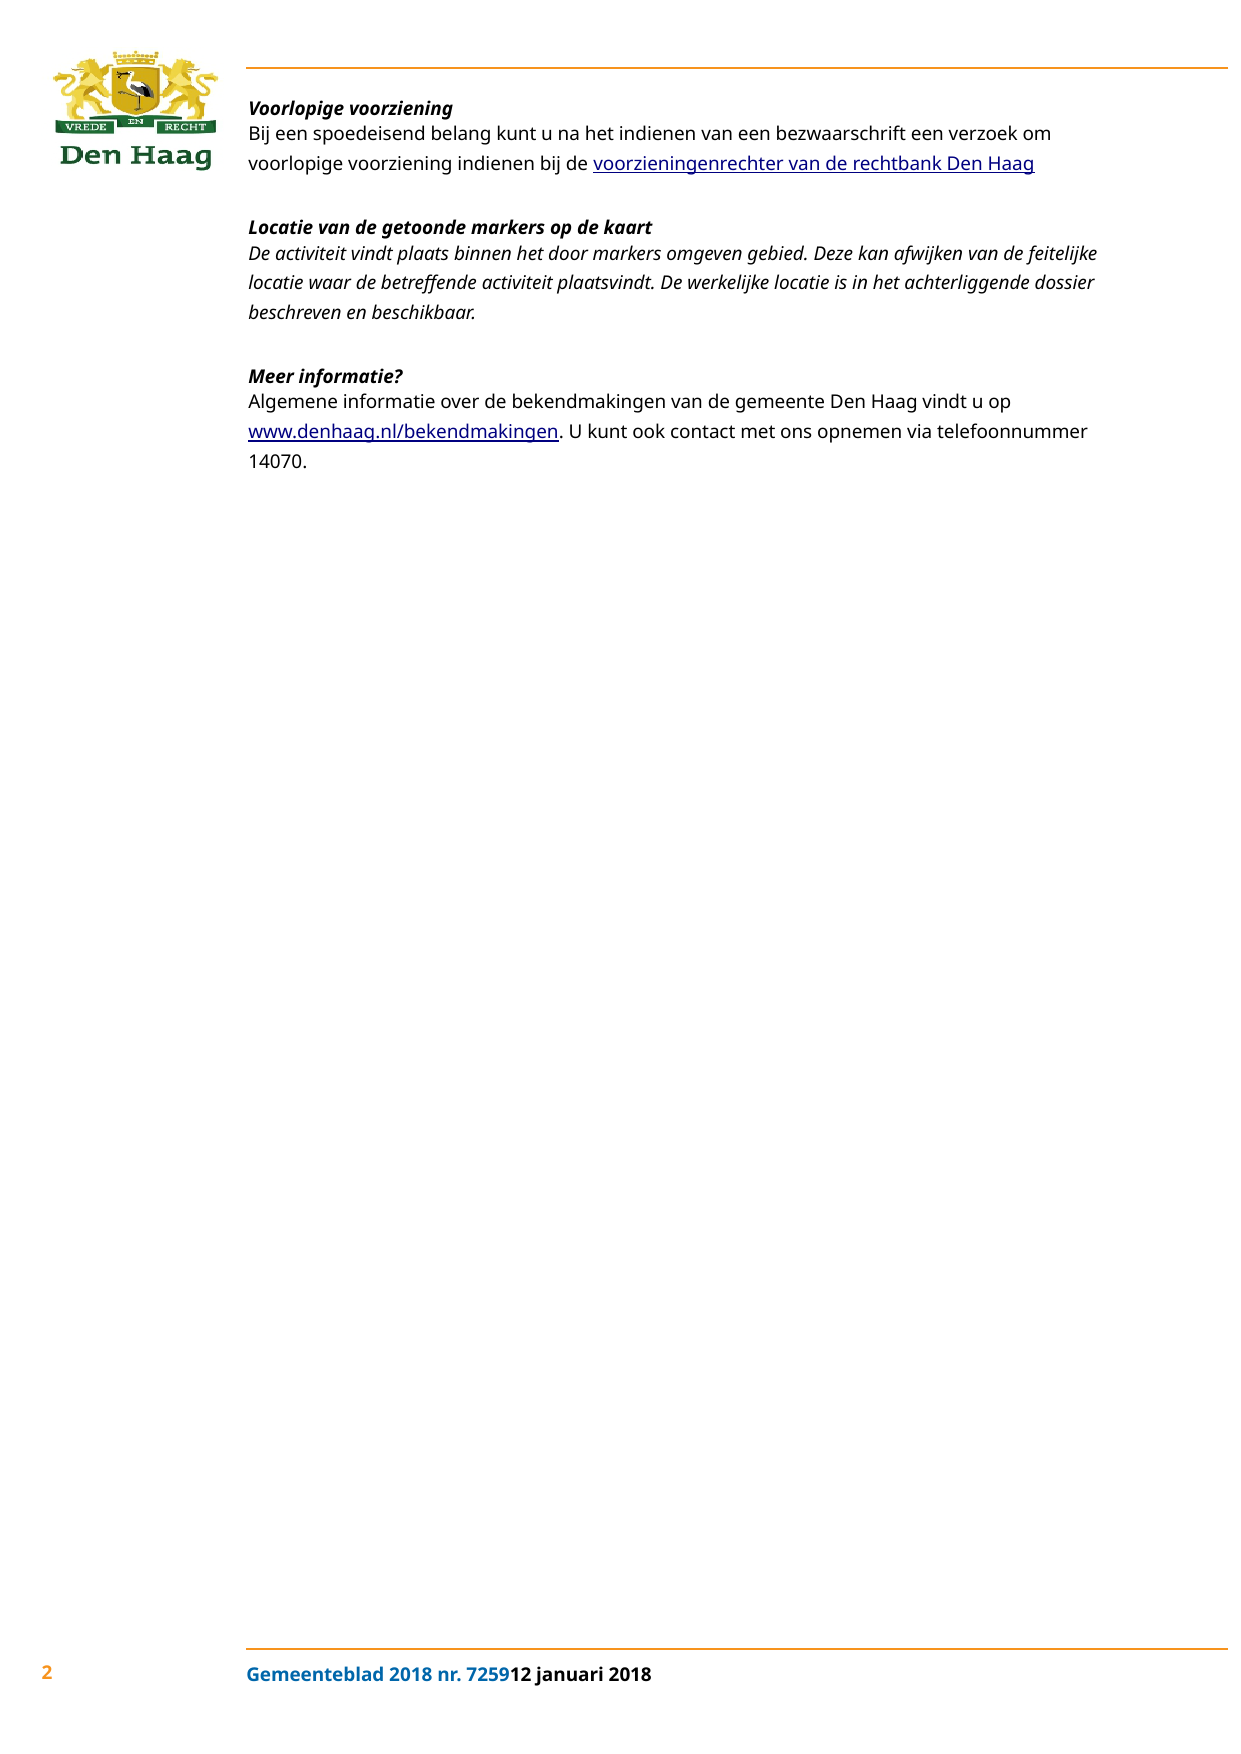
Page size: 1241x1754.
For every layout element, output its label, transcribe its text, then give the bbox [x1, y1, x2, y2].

text Bij een spoedeisend belang kunt u na het indienen van een bezwaarschrift een verzoek om voorlopige voorziening indienen bij de voorzieningenrechter van de rechtbank Den Haag [248, 121, 1152, 176]
text Algemene informatie over de bekendmakingen van de gemeente Den Haag vindt u op www.denhaag.nl/bekendmakingen. U kunt ook contact met ons opnemen via telefoonnummer 14070. [248, 389, 1152, 473]
text Meer informatie? [248, 363, 1152, 389]
text Locatie van de getoonde markers op de kaart [248, 214, 1152, 240]
picture [41, 47, 231, 172]
text De activiteit vindt plaats binnen het door markers omgeven gebied. Deze kan afwijken van de feitelijke locatie waar de betreffende activiteit plaatsvindt. De werkelijke locatie is in het achterliggende dossier beschreven en beschikbaar. [248, 240, 1152, 325]
text Voorlopige voorziening [248, 95, 1152, 121]
